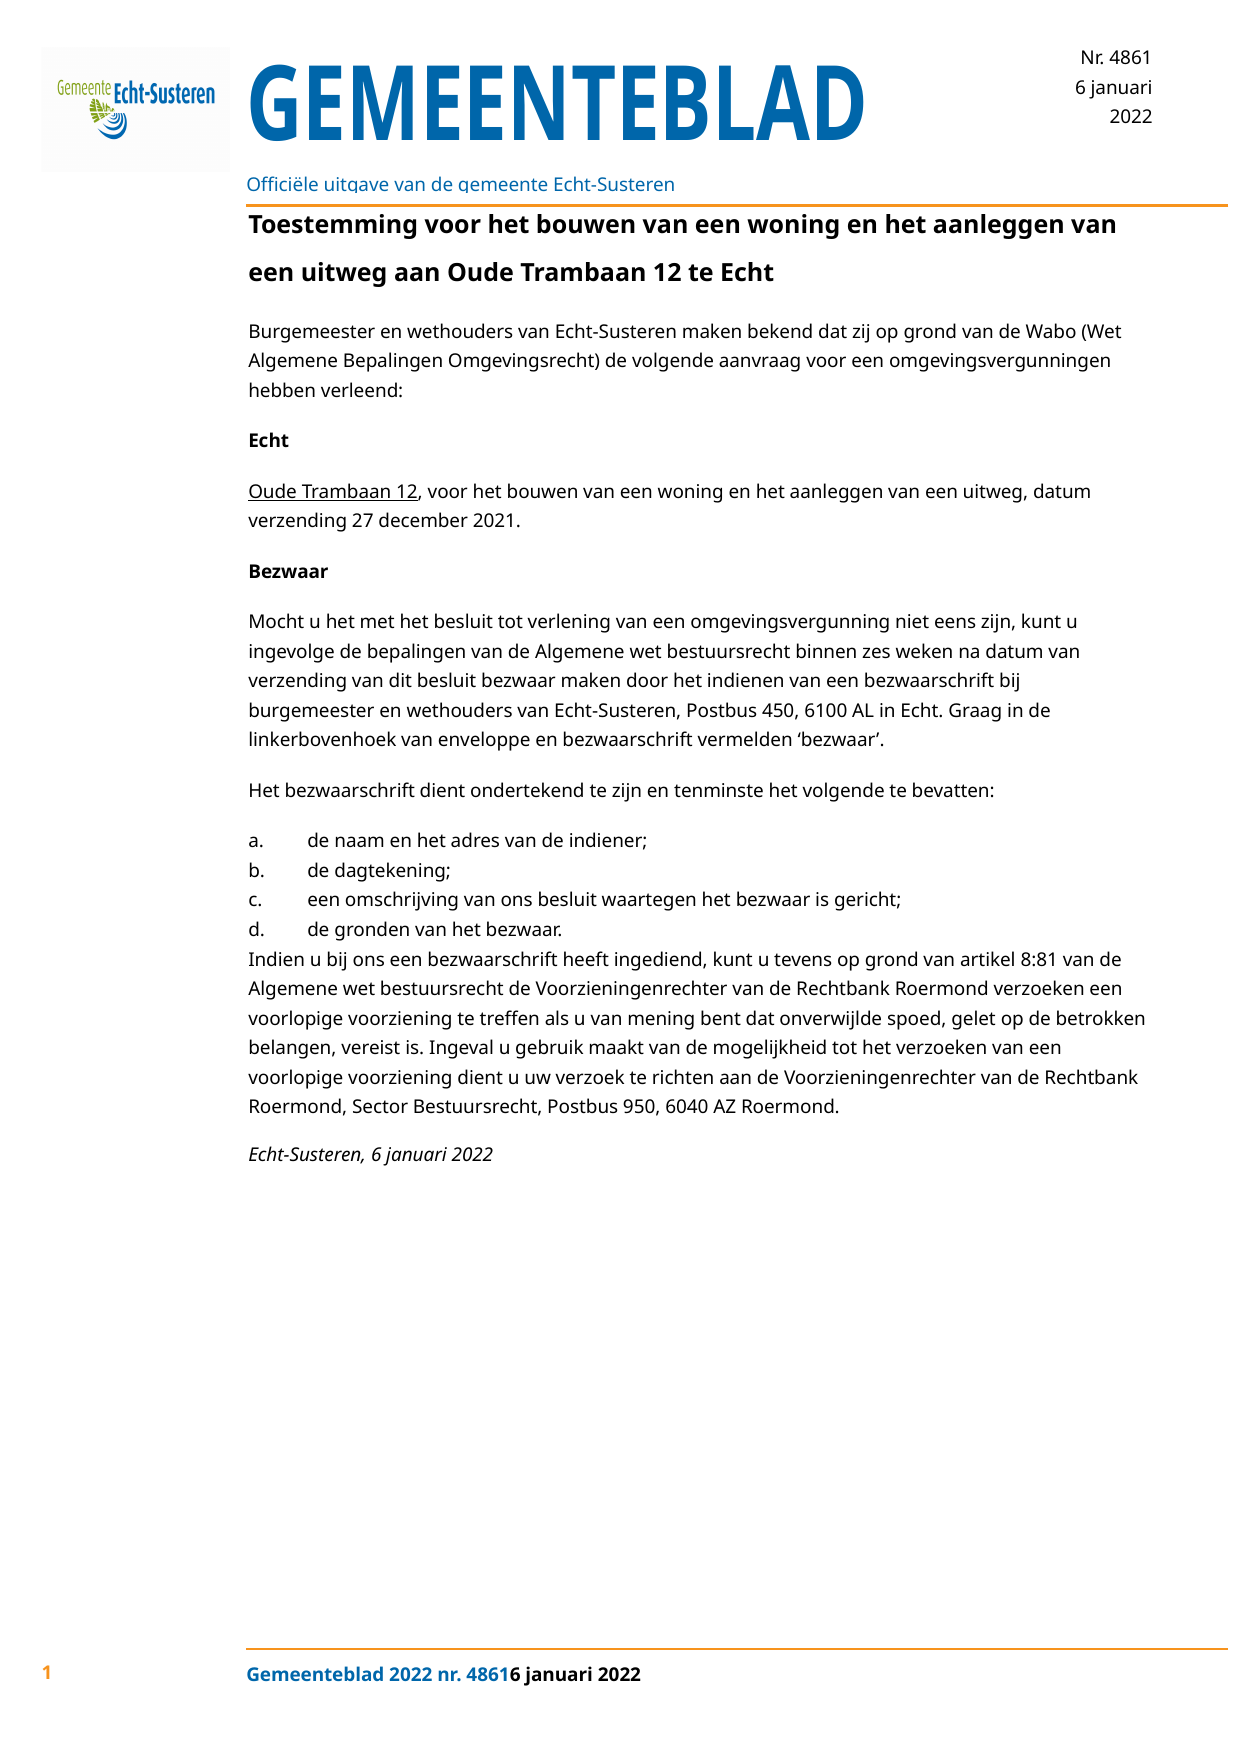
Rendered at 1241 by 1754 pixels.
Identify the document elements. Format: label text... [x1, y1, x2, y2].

list de gronden van het bezwaar. [248, 916, 1152, 942]
text Echt-Susteren, 6 januari 2022 [248, 1142, 1152, 1167]
text Burgemeester en wethouders van Echt-Susteren maken bekend dat zij op grond van de Wabo (Wet Algemene Bepalingen Omgevingsrecht) de volgende aanvraag voor een omgevingsvergunningen hebben verleend: [248, 318, 1152, 403]
picture [41, 47, 231, 172]
list de dagtekening; [248, 857, 1152, 883]
text Echt [248, 427, 1152, 453]
text Toestemming voor het bouwen van een woning en het aanleggen van een uitweg aan Oude Trambaan 12 te Echt [248, 207, 1152, 288]
text Het bezwaarschrift dient ondertekend te zijn en tenminste het volgende te bevatten: [248, 777, 1152, 803]
text Bezwaar [248, 558, 1152, 584]
text Oude Trambaan 12, voor het bouwen van een woning en het aanleggen van een uitweg, datum verzending 27 december 2021. [248, 478, 1152, 533]
list een omschrijving van ons besluit waartegen het bezwaar is gericht; [248, 887, 1152, 912]
text Indien u bij ons een bezwaarschrift heeft ingediend, kunt u tevens op grond van artikel 8:81 van de Algemene wet bestuursrecht de Voorzieningenrechter van de Rechtbank Roermond verzoeken een voorlopige voorziening te treffen als u van mening bent dat onverwijlde spoed, gelet op de betrokken belangen, vereist is. Ingeval u gebruik maakt van de mogelijkheid tot het verzoeken van een voorlopige voorziening dient u uw verzoek te richten aan de Voorzieningenrechter van de Rechtbank Roermond, Sector Bestuursrecht, Postbus 950, 6040 AZ Roermond. [248, 946, 1152, 1119]
list de naam en het adres van de indiener; [248, 827, 1152, 853]
text Mocht u het met het besluit tot verlening van een omgevingsvergunning niet eens zijn, kunt u ingevolge de bepalingen van de Algemene wet bestuursrecht binnen zes weken na datum van verzending van dit besluit bezwaar maken door het indienen van een bezwaarschrift bij burgemeester en wethouders van Echt-Susteren, Postbus 450, 6100 AL in Echt. Graag in de linkerbovenhoek van enveloppe en bezwaarschrift vermelden ‘bezwaar’. [248, 608, 1152, 752]
